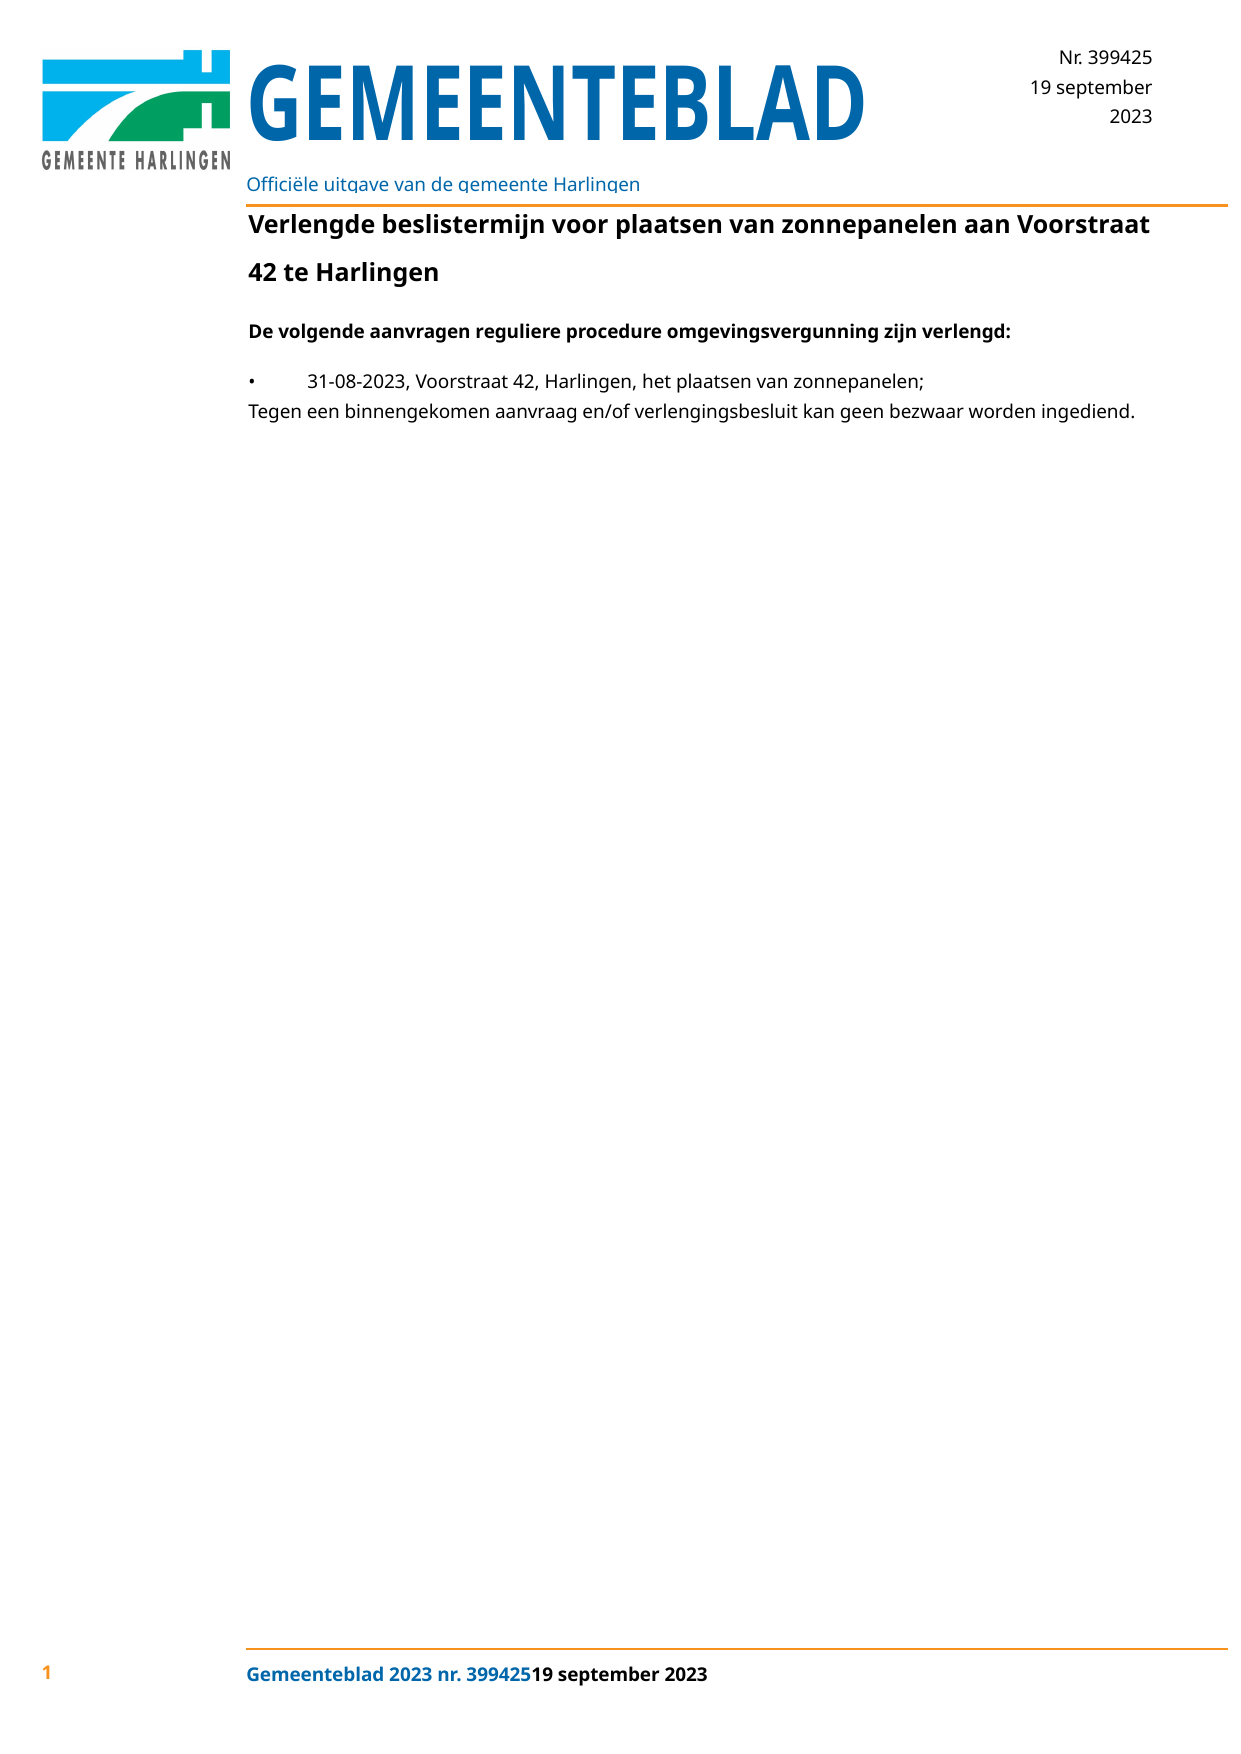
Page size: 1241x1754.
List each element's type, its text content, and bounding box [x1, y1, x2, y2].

list 31-08-2023, Voorstraat 42, Harlingen, het plaatsen van zonnepanelen; [248, 368, 1152, 394]
text Tegen een binnengekomen aanvraag en/of verlengingsbesluit kan geen bezwaar worden ingediend. [248, 398, 1152, 424]
text Verlengde beslistermijn voor plaatsen van zonnepanelen aan Voorstraat 42 te Harlingen [248, 207, 1152, 288]
text De volgende aanvragen reguliere procedure omgevingsvergunning zijn verlengd: [248, 318, 1152, 344]
picture [41, 47, 231, 172]
